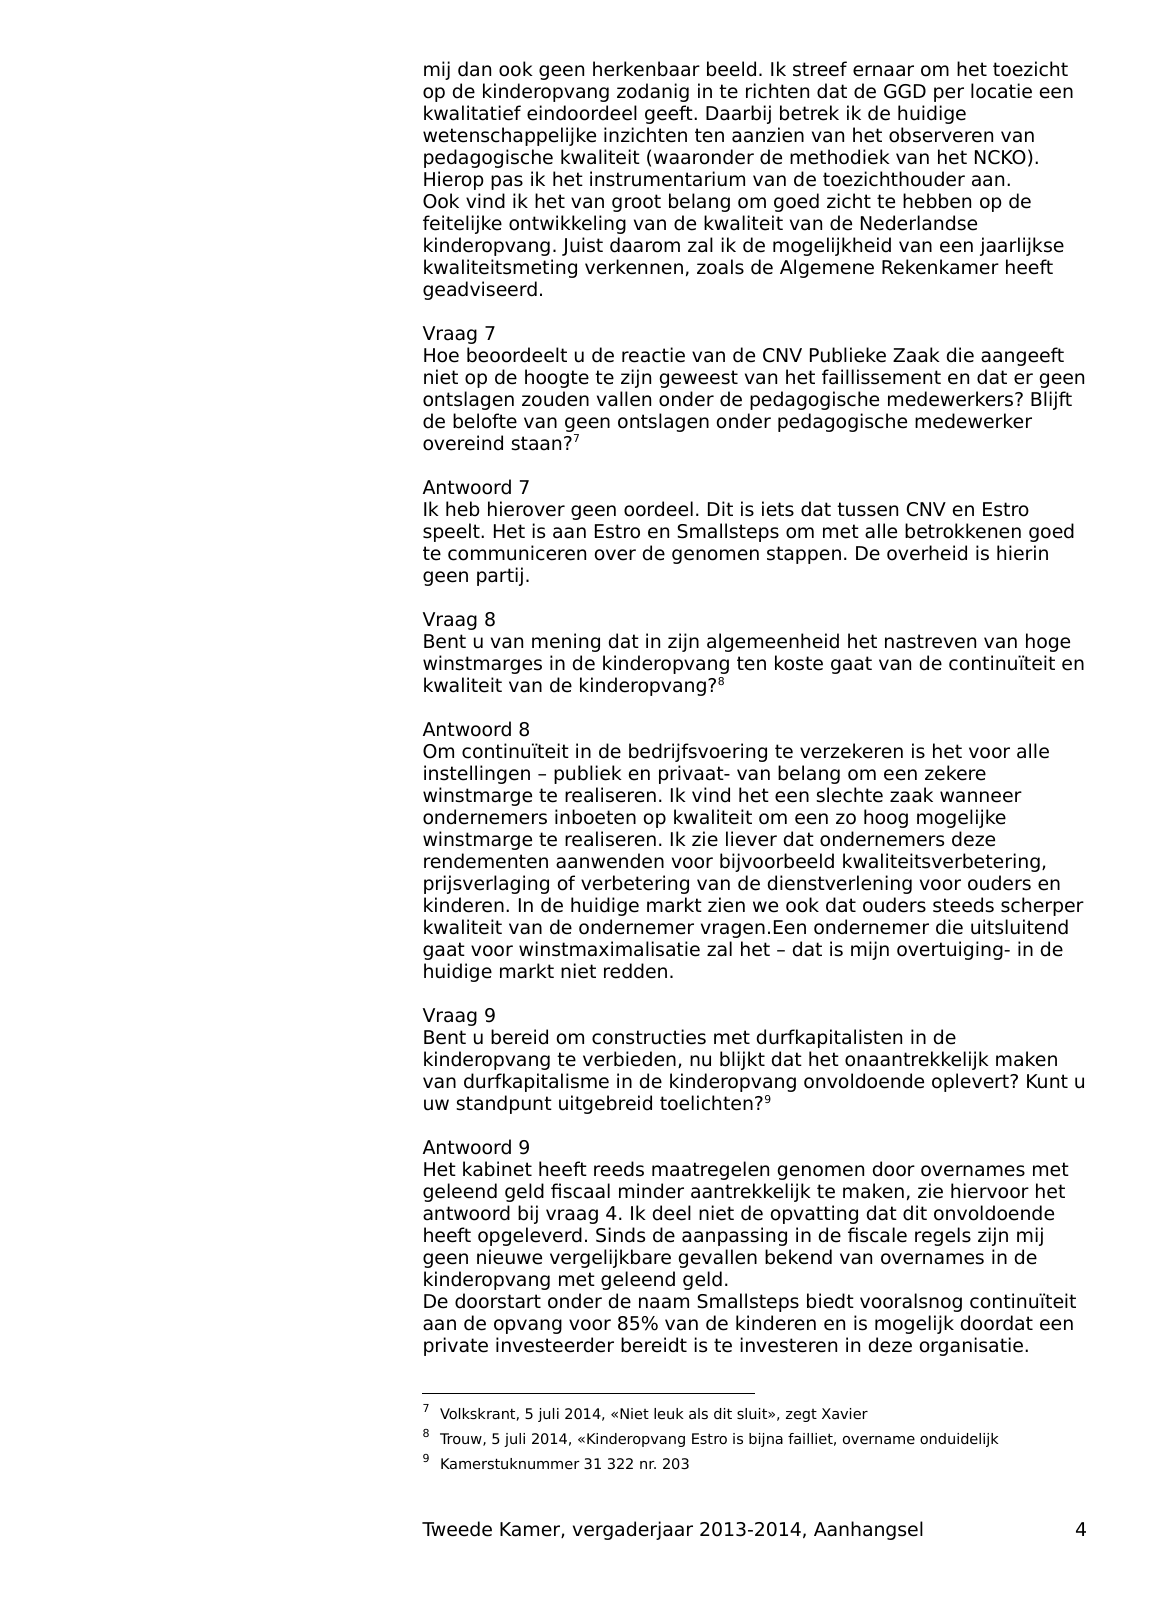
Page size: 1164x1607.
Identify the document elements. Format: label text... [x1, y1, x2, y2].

text Ik heb hierover geen oordeel. Dit is iets dat tussen CNV en Estro speelt. Het is aan Estro en Smallsteps om met alle betrokkenen goed te communiceren over de genomen stappen. De overheid is hierin geen partij. [422, 499, 1087, 587]
text De doorstart onder de naam Smallsteps biedt vooralsnog continuïteit aan de opvang voor 85% van de kinderen en is mogelijk doordat een private investeerder bereidt is te investeren in deze organisatie. [422, 1291, 1087, 1357]
text Kamerstuknummer 31 322 nr. 203 [422, 1452, 1087, 1474]
text Vraag 8 [422, 609, 1087, 631]
text Antwoord 7 [422, 477, 1087, 499]
text Om continuïteit in de bedrijfsvoering te verzekeren is het voor alle instellingen – publiek en privaat- van belang om een zekere winstmarge te realiseren. Ik vind het een slechte zaak wanneer ondernemers inboeten op kwaliteit om een zo hoog mogelijke winstmarge te realiseren. Ik zie liever dat ondernemers deze rendementen aanwenden voor bijvoorbeeld kwaliteitsverbetering, prijsverlaging of verbetering van de dienstverlening voor ouders en kinderen. In de huidige markt zien we ook dat ouders steeds scherper kwaliteit van de ondernemer vragen.Een ondernemer die uitsluitend gaat voor winstmaximalisatie zal het – dat is mijn overtuiging- in de huidige markt niet redden. [422, 741, 1087, 983]
text Hoe beoordeelt u de reactie van de CNV Publieke Zaak die aangeeft niet op de hoogte te zijn geweest van het faillissement en dat er geen ontslagen zouden vallen onder de pedagogische medewerkers? Blijft de belofte van geen ontslagen onder pedagogische medewerker overeind staan? [422, 345, 1087, 455]
text Volkskrant, 5 juli 2014, «Niet leuk als dit sluit», zegt Xavier [422, 1402, 1087, 1424]
text Antwoord 8 [422, 719, 1087, 741]
text Ook vind ik het van groot belang om goed zicht te hebben op de feitelijke ontwikkeling van de kwaliteit van de Nederlandse kinderopvang. Juist daarom zal ik de mogelijkheid van een jaarlijkse kwaliteitsmeting verkennen, zoals de Algemene Rekenkamer heeft geadviseerd. [422, 191, 1087, 301]
text Het kabinet heeft reeds maatregelen genomen door overnames met geleend geld fiscaal minder aantrekkelijk te maken, zie hiervoor het antwoord bij vraag 4. Ik deel niet de opvatting dat dit onvoldoende heeft opgeleverd. Sinds de aanpassing in de fiscale regels zijn mij geen nieuwe vergelijkbare gevallen bekend van overnames in de kinderopvang met geleend geld. [422, 1159, 1087, 1291]
text Bent u bereid om constructies met durfkapitalisten in de kinderopvang te verbieden, nu blijkt dat het onaantrekkelijk maken van durfkapitalisme in de kinderopvang onvoldoende oplevert? Kunt u uw standpunt uitgebreid toelichten? [422, 1027, 1087, 1115]
text Vraag 7 [422, 323, 1087, 345]
text Trouw, 5 juli 2014, «Kinderopvang Estro is bijna failliet, overname onduidelijk [422, 1427, 1087, 1449]
text Vraag 9 [422, 1005, 1087, 1027]
text Bent u van mening dat in zijn algemeenheid het nastreven van hoge winstmarges in de kinderopvang ten koste gaat van de continuïteit en kwaliteit van de kinderopvang? [422, 631, 1087, 697]
text mij dan ook geen herkenbaar beeld. Ik streef ernaar om het toezicht op de kinderopvang zodanig in te richten dat de GGD per locatie een kwalitatief eindoordeel geeft. Daarbij betrek ik de huidige wetenschappelijke inzichten ten aanzien van het observeren van pedagogische kwaliteit (waaronder de methodiek van het NCKO). Hierop pas ik het instrumentarium van de toezichthouder aan. [422, 59, 1087, 191]
text Antwoord 9 [422, 1137, 1087, 1159]
